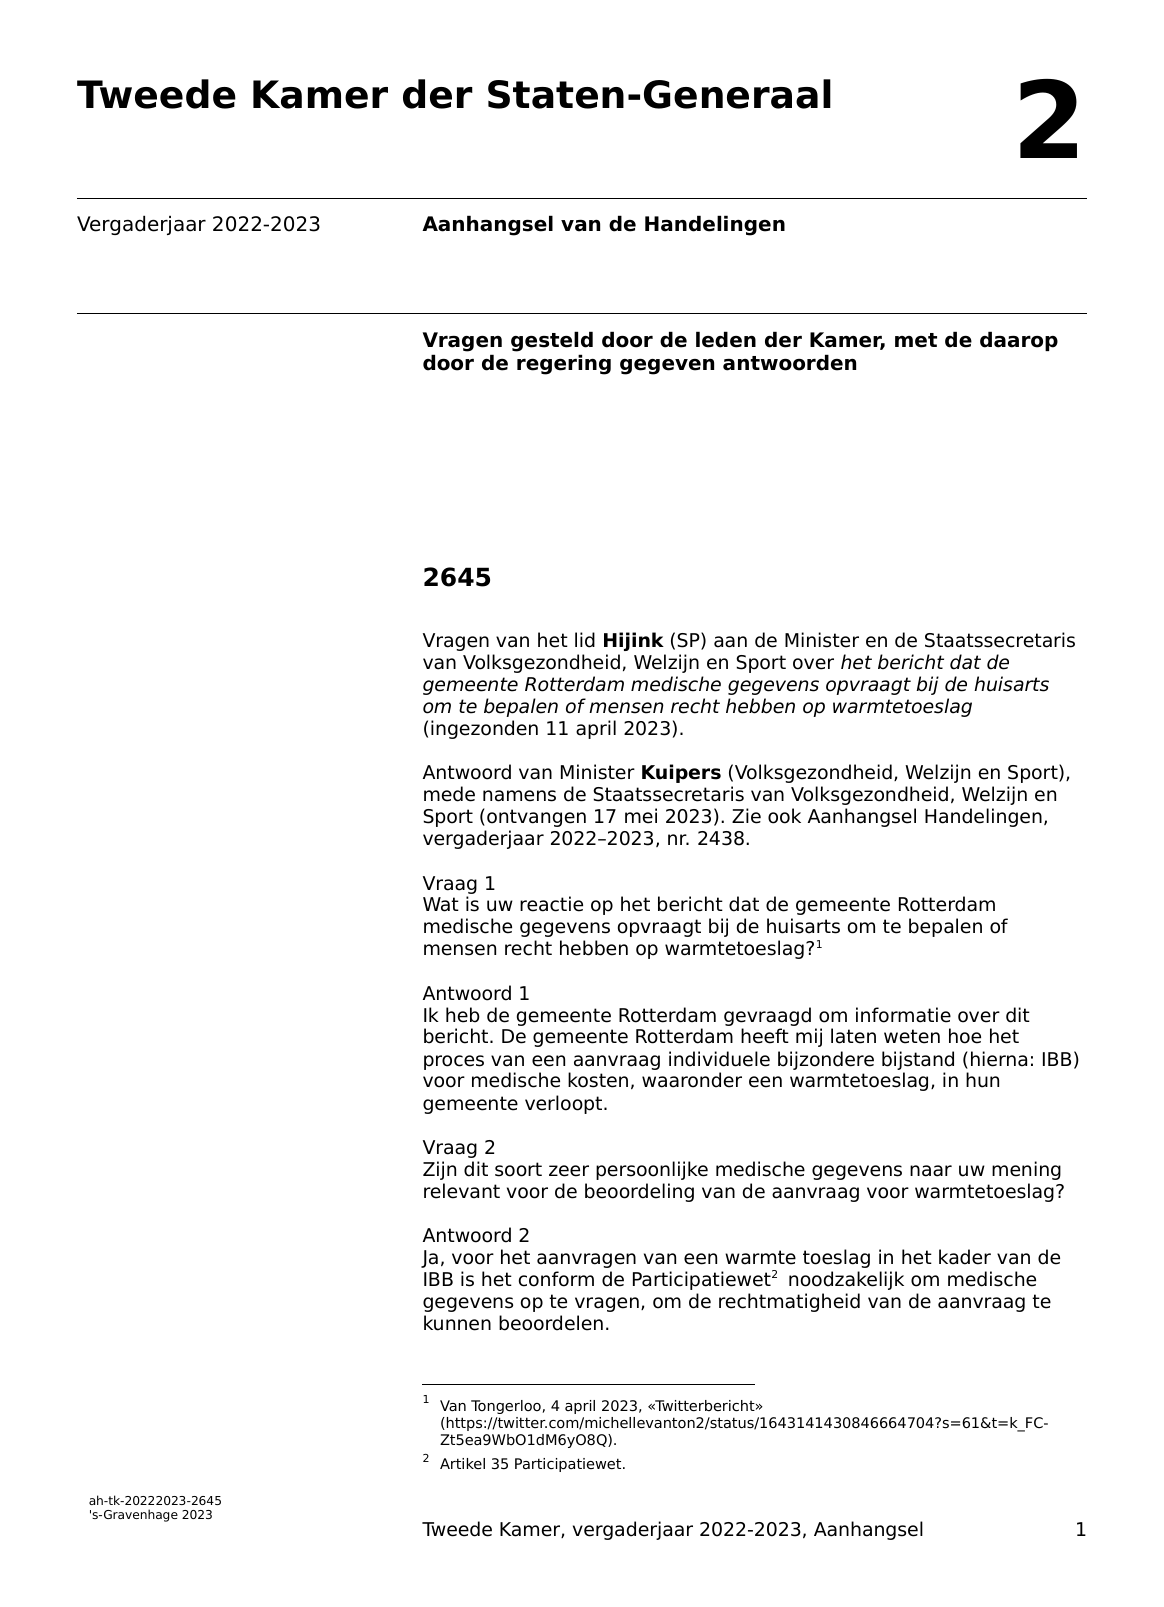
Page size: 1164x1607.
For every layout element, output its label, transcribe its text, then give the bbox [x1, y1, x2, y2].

text Ja, voor het aanvragen van een warmte toeslag in het kader van de IBB is het conform de Participatiewet noodzakelijk om medische gegevens op te vragen, om de rechtmatigheid van de aanvraag te kunnen beoordelen. [422, 1247, 1087, 1334]
text 's-Gravenhage 2023 [88, 1508, 323, 1522]
text Wat is uw reactie op het bericht dat de gemeente Rotterdam medische gegevens opvraagt bij de huisarts om te bepalen of mensen recht hebben op warmtetoeslag? [422, 894, 1087, 960]
text ah-tk-20222023-2645 [88, 1494, 323, 1508]
text Vraag 1 [422, 872, 1087, 894]
text Ik heb de gemeente Rotterdam gevraagd om informatie over dit bericht. De gemeente Rotterdam heeft mij laten weten hoe het proces van een aanvraag individuele bijzondere bijstand (hierna: IBB) voor medische kosten, waaronder een warmtetoeslag, in hun gemeente verloopt. [422, 1004, 1087, 1114]
table_header Tweede Kamer der Staten-Generaal [77, 59, 886, 198]
text Van Tongerloo, 4 april 2023, «Twitterbericht» (https://twitter.com/michellevanton2/status/1643141430846664704?s=61&t=k_FC-Zt5ea9WbO1dM6yO8Q). [422, 1393, 1087, 1449]
table_header 2 [886, 59, 1087, 198]
table_cell Vragen gesteld door de leden der Kamer, met de daarop door de regering gegeven antwoorden [422, 314, 1087, 375]
text Antwoord 1 [422, 982, 1087, 1004]
text Antwoord van Minister Kuipers (Volksgezondheid, Welzijn en Sport), mede namens de Staatssecretaris van Volksgezondheid, Welzijn en Sport (ontvangen 17 mei 2023). Zie ook Aanhangsel Handelingen, vergaderjaar 2022–2023, nr. 2438. [422, 762, 1087, 850]
text Antwoord 2 [422, 1225, 1087, 1247]
table_cell Vergaderjaar 2022-2023 [77, 199, 422, 313]
table_cell [77, 314, 422, 375]
text Vragen van het lid Hijink (SP) aan de Minister en de Staatssecretaris van Volksgezondheid, Welzijn en Sport over het bericht dat de gemeente Rotterdam medische gegevens opvraagt bij de huisarts om te bepalen of mensen recht hebben op warmtetoeslag (ingezonden 11 april 2023). [422, 630, 1087, 740]
table_cell Aanhangsel van de Handelingen [422, 199, 1087, 313]
text Artikel 35 Participatiewet. [422, 1452, 1087, 1474]
text Vraag 2 [422, 1137, 1087, 1158]
text 2645 [422, 563, 1087, 592]
text Zijn dit soort zeer persoonlijke medische gegevens naar uw mening relevant voor de beoordeling van de aanvraag voor warmtetoeslag? [422, 1158, 1087, 1202]
